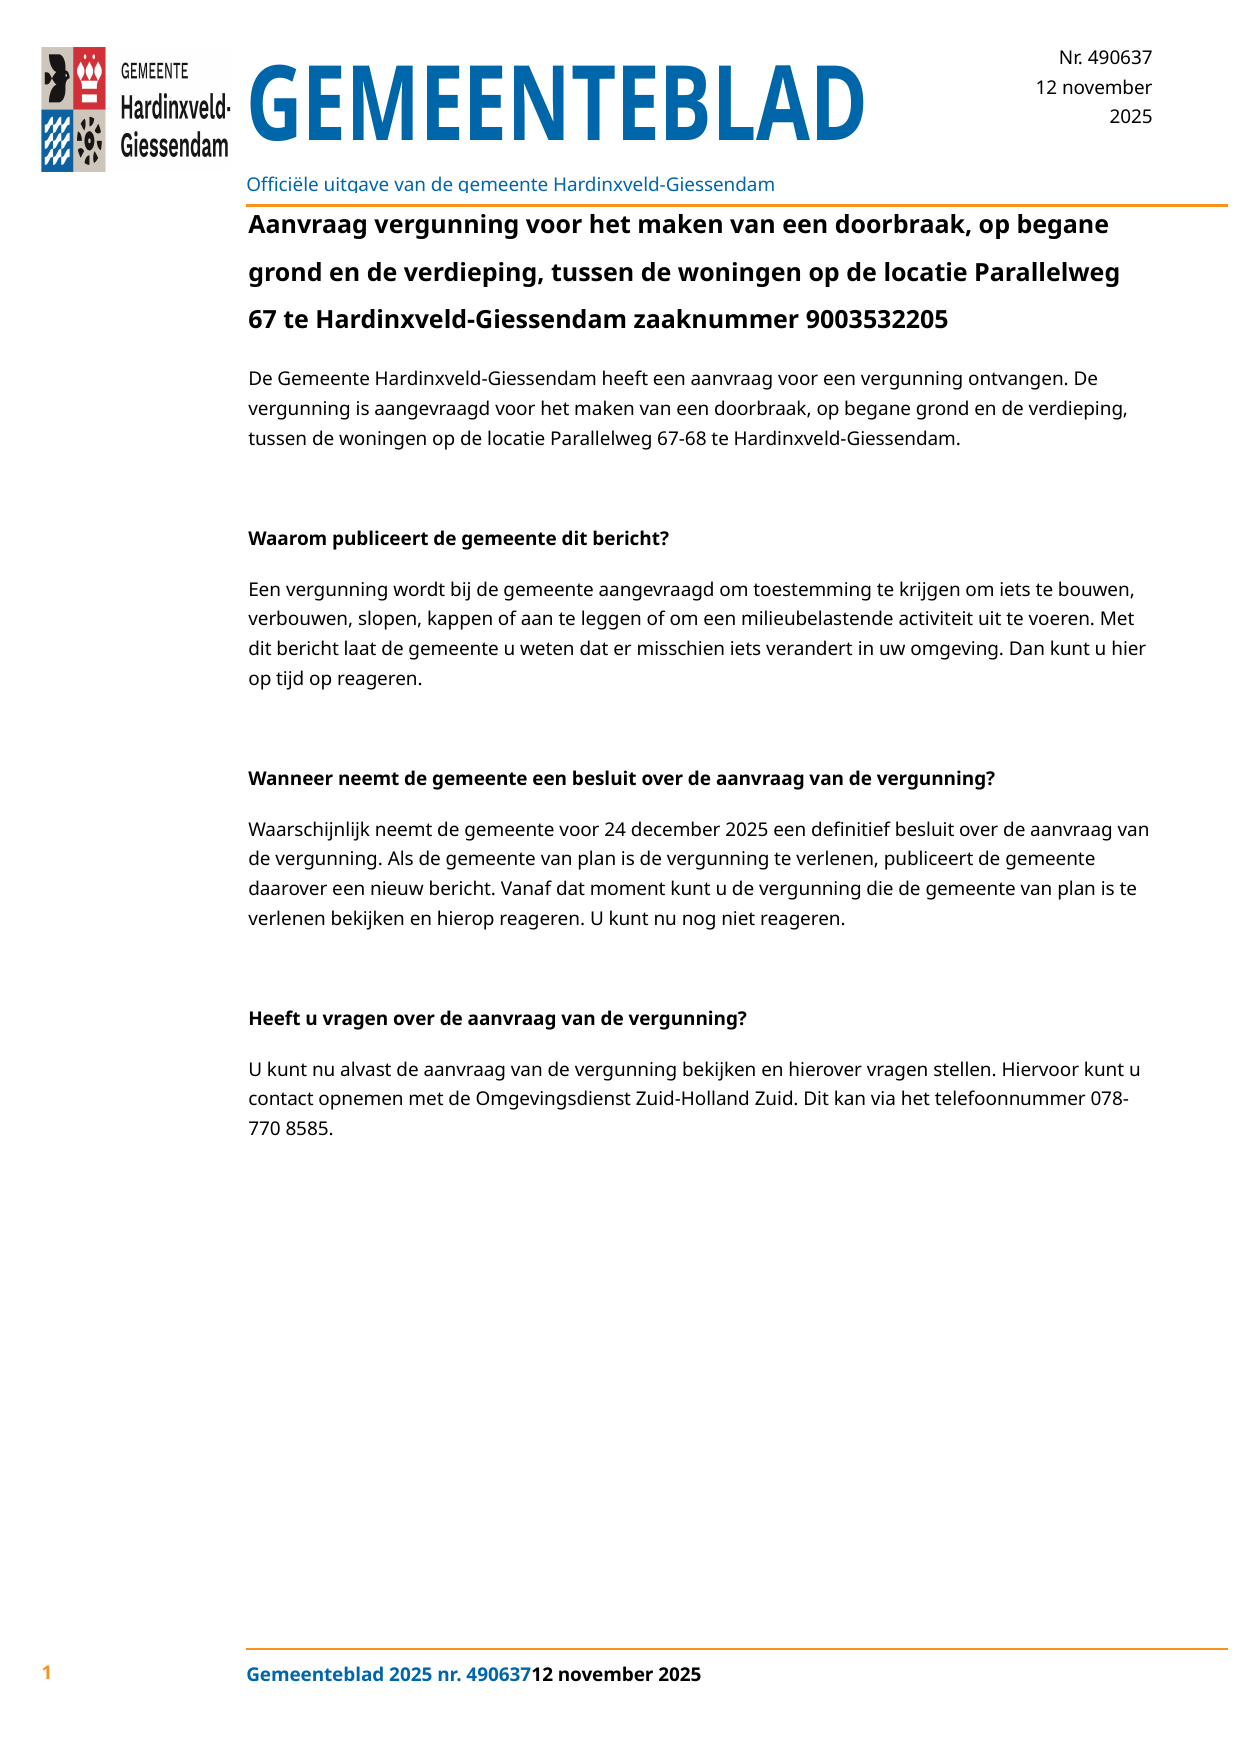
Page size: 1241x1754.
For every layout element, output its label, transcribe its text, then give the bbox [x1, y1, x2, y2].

text U kunt nu alvast de aanvraag van de vergunning bekijken en hierover vragen stellen. Hiervoor kunt u contact opnemen met de Omgevingsdienst Zuid-Holland Zuid. Dit kan via het telefoonnummer 078-770 8585. [248, 1056, 1152, 1141]
picture [41, 47, 231, 172]
text Een vergunning wordt bij de gemeente aangevraagd om toestemming te krijgen om iets te bouwen, verbouwen, slopen, kappen of aan te leggen of om een milieubelastende activiteit uit te voeren. Met dit bericht laat de gemeente u weten dat er misschien iets verandert in uw omgeving. Dan kunt u hier op tijd op reageren. [248, 576, 1152, 690]
text Heeft u vragen over de aanvraag van de vergunning? [248, 1006, 1152, 1031]
text Waarschijnlijk neemt de gemeente voor 24 december 2025 een definitief besluit over de aanvraag van de vergunning. Als de gemeente van plan is de vergunning te verlenen, publiceert de gemeente daarover een nieuw bericht. Vanaf dat moment kunt u de vergunning die de gemeente van plan is te verlenen bekijken en hierop reageren. U kunt nu nog niet reageren. [248, 816, 1152, 930]
text Aanvraag vergunning voor het maken van een doorbraak, op begane grond en de verdieping, tussen de woningen op de locatie Parallelweg 67 te Hardinxveld-Giessendam zaaknummer 9003532205 [248, 207, 1152, 336]
text De Gemeente Hardinxveld-Giessendam heeft een aanvraag voor een vergunning ontvangen. De vergunning is aangevraagd voor het maken van een doorbraak, op begane grond en de verdieping, tussen de woningen op de locatie Parallelweg 67-68 te Hardinxveld-Giessendam. [248, 366, 1152, 450]
text Waarom publiceert de gemeente dit bericht? [248, 526, 1152, 551]
text Wanneer neemt de gemeente een besluit over de aanvraag van de vergunning? [248, 766, 1152, 791]
